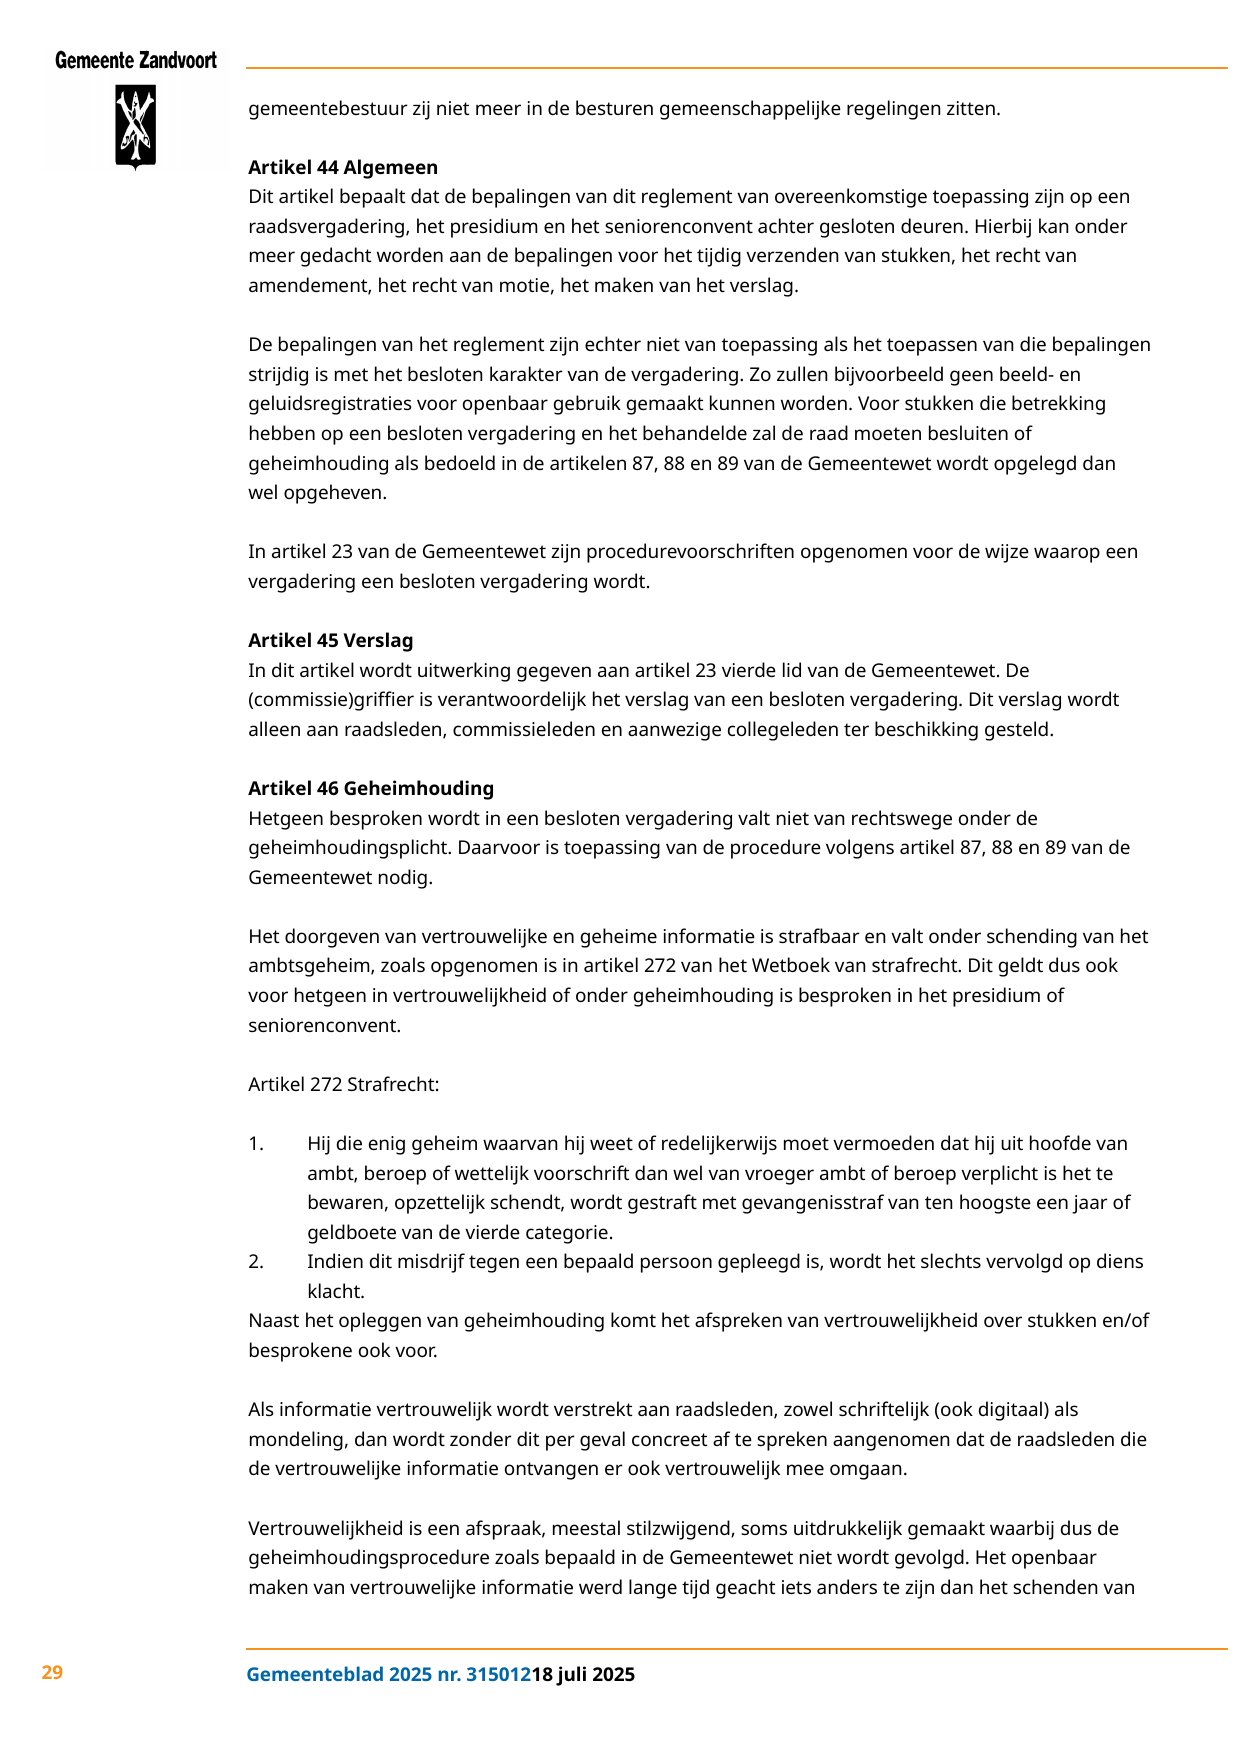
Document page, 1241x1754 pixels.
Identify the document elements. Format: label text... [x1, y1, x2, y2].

picture [41, 47, 231, 172]
list Hij die enig geheim waarvan hij weet of redelijkerwijs moet vermoeden dat hij uit hoofde van ambt, beroep of wettelijk voorschrift dan wel van vroeger ambt of beroep verplicht is het te bewaren, opzettelijk schendt, wordt gestraft met gevangenisstraf van ten hoogste een jaar of geldboete van de vierde categorie. [248, 1130, 1152, 1245]
text Artikel 272 Strafrecht: [248, 1071, 1152, 1097]
text Artikel 46 Geheimhouding [248, 775, 1152, 801]
text In dit artikel wordt uitwerking gegeven aan artikel 23 vierde lid van de Gemeentewet. De (commissie)griffier is verantwoordelijk het verslag van een besloten vergadering. Dit verslag wordt alleen aan raadsleden, commissieleden en aanwezige collegeleden ter beschikking gesteld. [248, 657, 1152, 742]
text Hetgeen besproken wordt in een besloten vergadering valt niet van rechtswege onder de geheimhoudingsplicht. Daarvoor is toepassing van de procedure volgens artikel 87, 88 en 89 van de Gemeentewet nodig. [248, 805, 1152, 890]
text Als informatie vertrouwelijk wordt verstrekt aan raadsleden, zowel schriftelijk (ook digitaal) als mondeling, dan wordt zonder dit per geval concreet af te spreken aangenomen dat de raadsleden die de vertrouwelijke informatie ontvangen er ook vertrouwelijk mee omgaan. [248, 1396, 1152, 1481]
text Dit artikel bepaalt dat de bepalingen van dit reglement van overeenkomstige toepassing zijn op een raadsvergadering, het presidium en het seniorenconvent achter gesloten deuren. Hierbij kan onder meer gedacht worden aan de bepalingen voor het tijdig verzenden van stukken, het recht van amendement, het recht van motie, het maken van het verslag. [248, 183, 1152, 298]
list Indien dit misdrijf tegen een bepaald persoon gepleegd is, wordt het slechts vervolgd op diens klacht. [248, 1248, 1152, 1304]
text Het doorgeven van vertrouwelijke en geheime informatie is strafbaar en valt onder schending van het ambtsgeheim, zoals opgenomen is in artikel 272 van het Wetboek van strafrecht. Dit geldt dus ook voor hetgeen in vertrouwelijkheid of onder geheimhouding is besproken in het presidium of seniorenconvent. [248, 923, 1152, 1038]
text De bepalingen van het reglement zijn echter niet van toepassing als het toepassen van die bepalingen strijdig is met het besloten karakter van de vergadering. Zo zullen bijvoorbeeld geen beeld- en geluidsregistraties voor openbaar gebruik gemaakt kunnen worden. Voor stukken die betrekking hebben op een besloten vergadering en het behandelde zal de raad moeten besluiten of geheimhouding als bedoeld in de artikelen 87, 88 en 89 van de Gemeentewet wordt opgelegd dan wel opgeheven. [248, 331, 1152, 505]
text Artikel 45 Verslag [248, 627, 1152, 653]
text In artikel 23 van de Gemeentewet zijn procedurevoorschriften opgenomen voor de wijze waarop een vergadering een besloten vergadering wordt. [248, 538, 1152, 594]
text Vertrouwelijkheid is een afspraak, meestal stilzwijgend, soms uitdrukkelijk gemaakt waarbij dus de geheimhoudingsprocedure zoals bepaald in de Gemeentewet niet wordt gevolgd. Het openbaar maken van vertrouwelijke informatie werd lange tijd geacht iets anders te zijn dan het schenden van [248, 1515, 1152, 1600]
text Artikel 44 Algemeen [248, 154, 1152, 180]
text gemeentebestuur zij niet meer in de besturen gemeenschappelijke regelingen zitten. [248, 95, 1152, 121]
text Naast het opleggen van geheimhouding komt het afspreken van vertrouwelijkheid over stukken en/of besprokene ook voor. [248, 1308, 1152, 1363]
